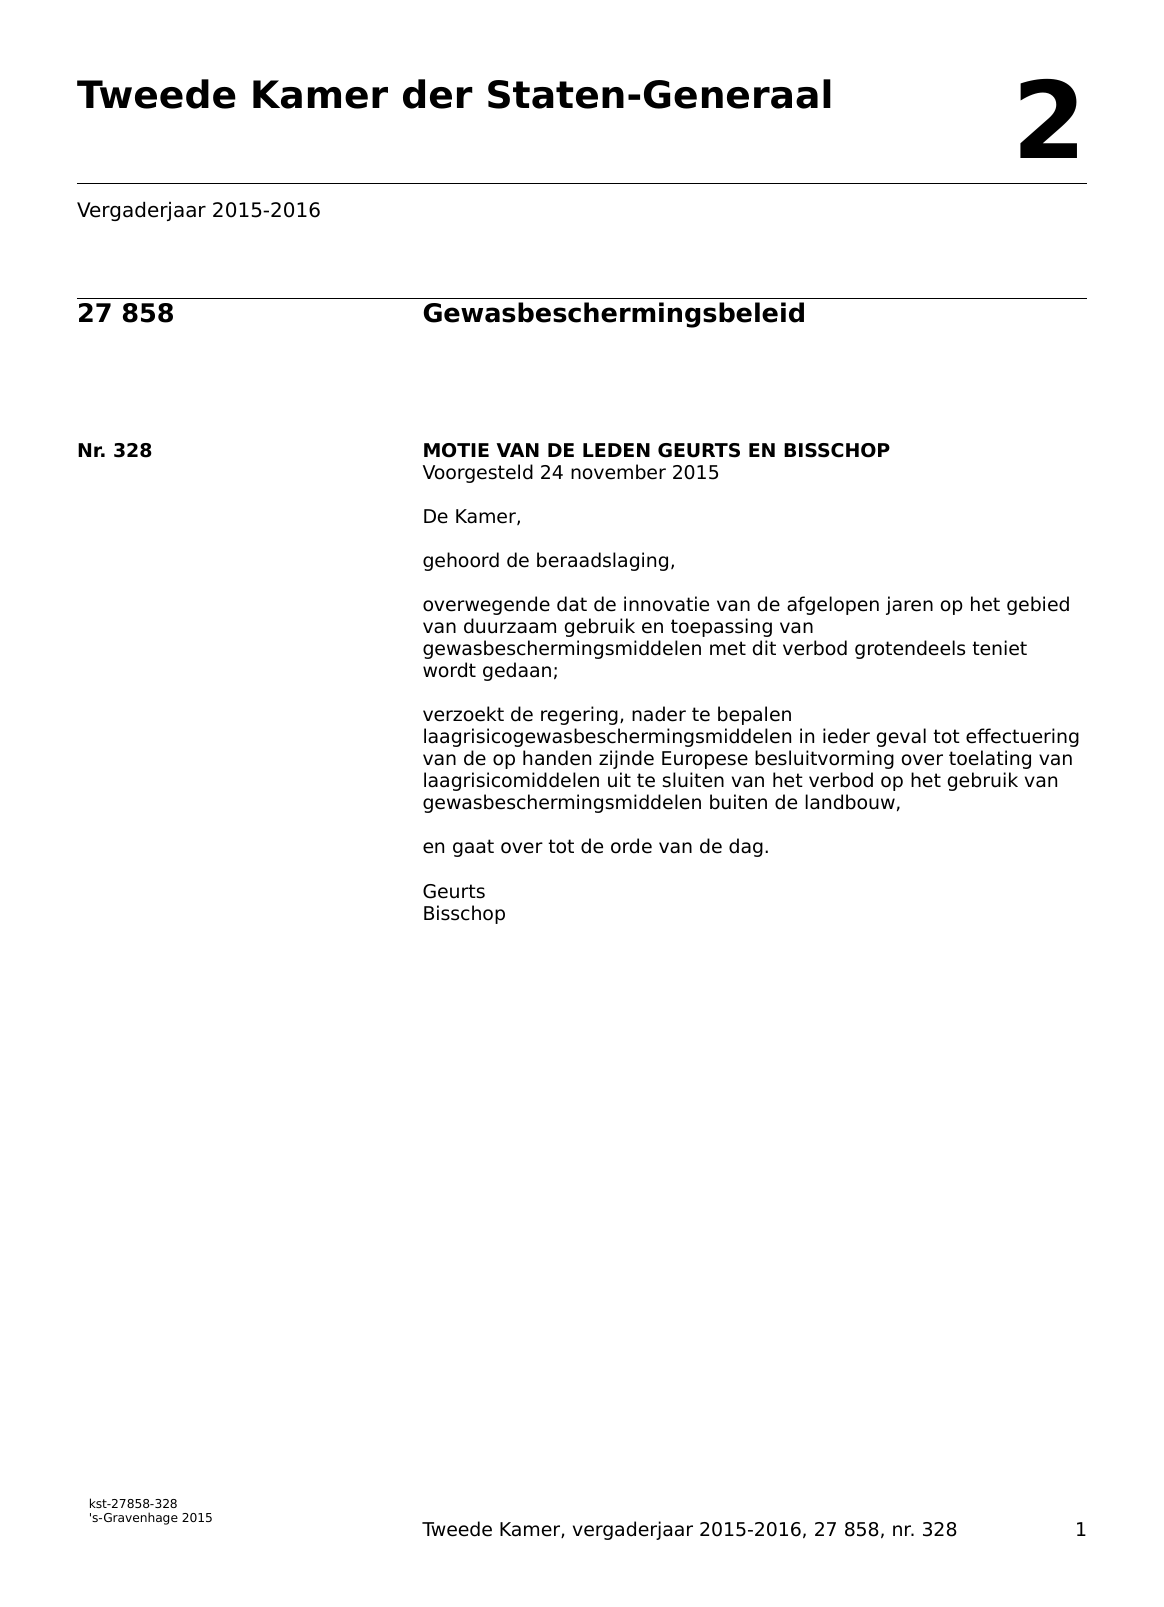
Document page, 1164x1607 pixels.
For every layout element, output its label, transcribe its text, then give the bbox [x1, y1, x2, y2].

text overwegende dat de innovatie van de afgelopen jaren op het gebied van duurzaam gebruik en toepassing van gewasbeschermingsmiddelen met dit verbod grotendeels teniet wordt gedaan; [422, 594, 1087, 682]
text kst-27858-328 [88, 1497, 323, 1511]
text gehoord de beraadslaging, [422, 550, 1087, 572]
text 's-Gravenhage 2015 [88, 1511, 323, 1525]
text verzoekt de regering, nader te bepalen laagrisicogewasbeschermingsmiddelen in ieder geval tot effectuering van de op handen zijnde Europese besluitvorming over toelating van laagrisicomiddelen uit te sluiten van het verbod op het gebruik van gewasbeschermingsmiddelen buiten de landbouw, [422, 704, 1087, 814]
table_header 2 [886, 59, 1087, 183]
text en gaat over tot de orde van de dag. [422, 836, 1087, 858]
subtitle 27 858 Gewasbeschermingsbeleid [77, 299, 1087, 329]
text Voorgesteld 24 november 2015 [422, 462, 1087, 484]
table_cell Vergaderjaar 2015-2016 [77, 184, 1087, 298]
text De Kamer, [422, 506, 1087, 528]
subtitle Nr. 328 MOTIE VAN DE LEDEN GEURTS EN BISSCHOP [77, 440, 1087, 462]
text Geurts [422, 881, 1087, 902]
text Bisschop [422, 902, 1087, 924]
table_header Tweede Kamer der Staten-Generaal [77, 59, 886, 183]
